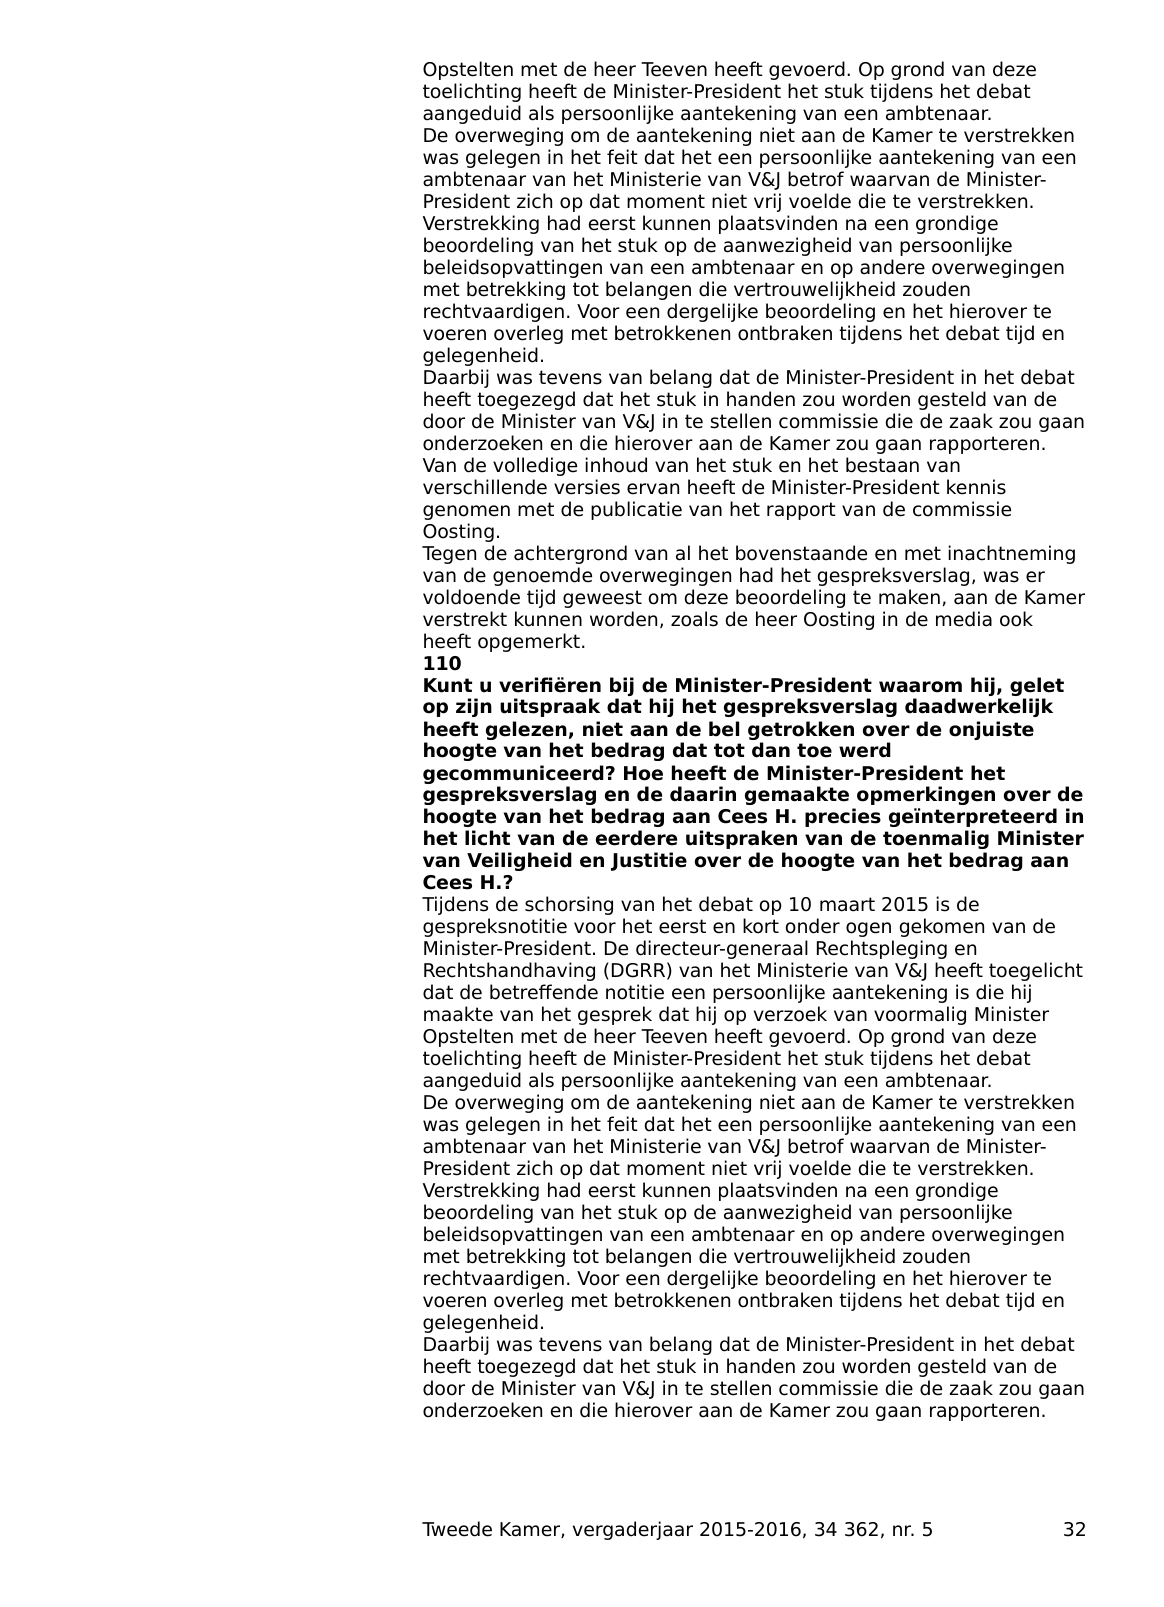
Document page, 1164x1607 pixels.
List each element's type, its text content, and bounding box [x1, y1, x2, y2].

text 110 [422, 652, 1087, 674]
text Verstrekking had eerst kunnen plaatsvinden na een grondige beoordeling van het stuk op de aanwezigheid van persoonlijke beleidsopvattingen van een ambtenaar en op andere overwegingen met betrekking tot belangen die vertrouwelijkheid zouden rechtvaardigen. Voor een dergelijke beoordeling en het hierover te voeren overleg met betrokkenen ontbraken tijdens het debat tijd en gelegenheid. [422, 1180, 1087, 1334]
text De overweging om de aantekening niet aan de Kamer te verstrekken was gelegen in het feit dat het een persoonlijke aantekening van een ambtenaar van het Ministerie van V&J betrof waarvan de Minister-President zich op dat moment niet vrij voelde die te verstrekken. [422, 1092, 1087, 1180]
text Opstelten met de heer Teeven heeft gevoerd. Op grond van deze toelichting heeft de Minister-President het stuk tijdens het debat aangeduid als persoonlijke aantekening van een ambtenaar. [422, 59, 1087, 125]
text Daarbij was tevens van belang dat de Minister-President in het debat heeft toegezegd dat het stuk in handen zou worden gesteld van de door de Minister van V&J in te stellen commissie die de zaak zou gaan onderzoeken en die hierover aan de Kamer zou gaan rapporteren. [422, 367, 1087, 455]
text Verstrekking had eerst kunnen plaatsvinden na een grondige beoordeling van het stuk op de aanwezigheid van persoonlijke beleidsopvattingen van een ambtenaar en op andere overwegingen met betrekking tot belangen die vertrouwelijkheid zouden rechtvaardigen. Voor een dergelijke beoordeling en het hierover te voeren overleg met betrokkenen ontbraken tijdens het debat tijd en gelegenheid. [422, 213, 1087, 367]
text Daarbij was tevens van belang dat de Minister-President in het debat heeft toegezegd dat het stuk in handen zou worden gesteld van de door de Minister van V&J in te stellen commissie die de zaak zou gaan onderzoeken en die hierover aan de Kamer zou gaan rapporteren. [422, 1334, 1087, 1422]
text Tegen de achtergrond van al het bovenstaande en met inachtneming van de genoemde overwegingen had het gespreksverslag, was er voldoende tijd geweest om deze beoordeling te maken, aan de Kamer verstrekt kunnen worden, zoals de heer Oosting in de media ook heeft opgemerkt. [422, 543, 1087, 652]
text Tijdens de schorsing van het debat op 10 maart 2015 is de gespreksnotitie voor het eerst en kort onder ogen gekomen van de Minister-President. De directeur-generaal Rechtspleging en Rechtshandhaving (DGRR) van het Ministerie van V&J heeft toegelicht dat de betreffende notitie een persoonlijke aantekening is die hij maakte van het gesprek dat hij op verzoek van voormalig Minister Opstelten met de heer Teeven heeft gevoerd. Op grond van deze toelichting heeft de Minister-President het stuk tijdens het debat aangeduid als persoonlijke aantekening van een ambtenaar. [422, 894, 1087, 1092]
text De overweging om de aantekening niet aan de Kamer te verstrekken was gelegen in het feit dat het een persoonlijke aantekening van een ambtenaar van het Ministerie van V&J betrof waarvan de Minister-President zich op dat moment niet vrij voelde die te verstrekken. [422, 125, 1087, 213]
text Kunt u verifiëren bij de Minister-President waarom hij, gelet op zijn uitspraak dat hij het gespreksverslag daadwerkelijk heeft gelezen, niet aan de bel getrokken over de onjuiste hoogte van het bedrag dat tot dan toe werd gecommuniceerd? Hoe heeft de Minister-President het gespreksverslag en de daarin gemaakte opmerkingen over de hoogte van het bedrag aan Cees H. precies geïnterpreteerd in het licht van de eerdere uitspraken van de toenmalig Minister van Veiligheid en Justitie over de hoogte van het bedrag aan Cees H.? [422, 674, 1087, 894]
text Van de volledige inhoud van het stuk en het bestaan van verschillende versies ervan heeft de Minister-President kennis genomen met de publicatie van het rapport van de commissie Oosting. [422, 455, 1087, 543]
